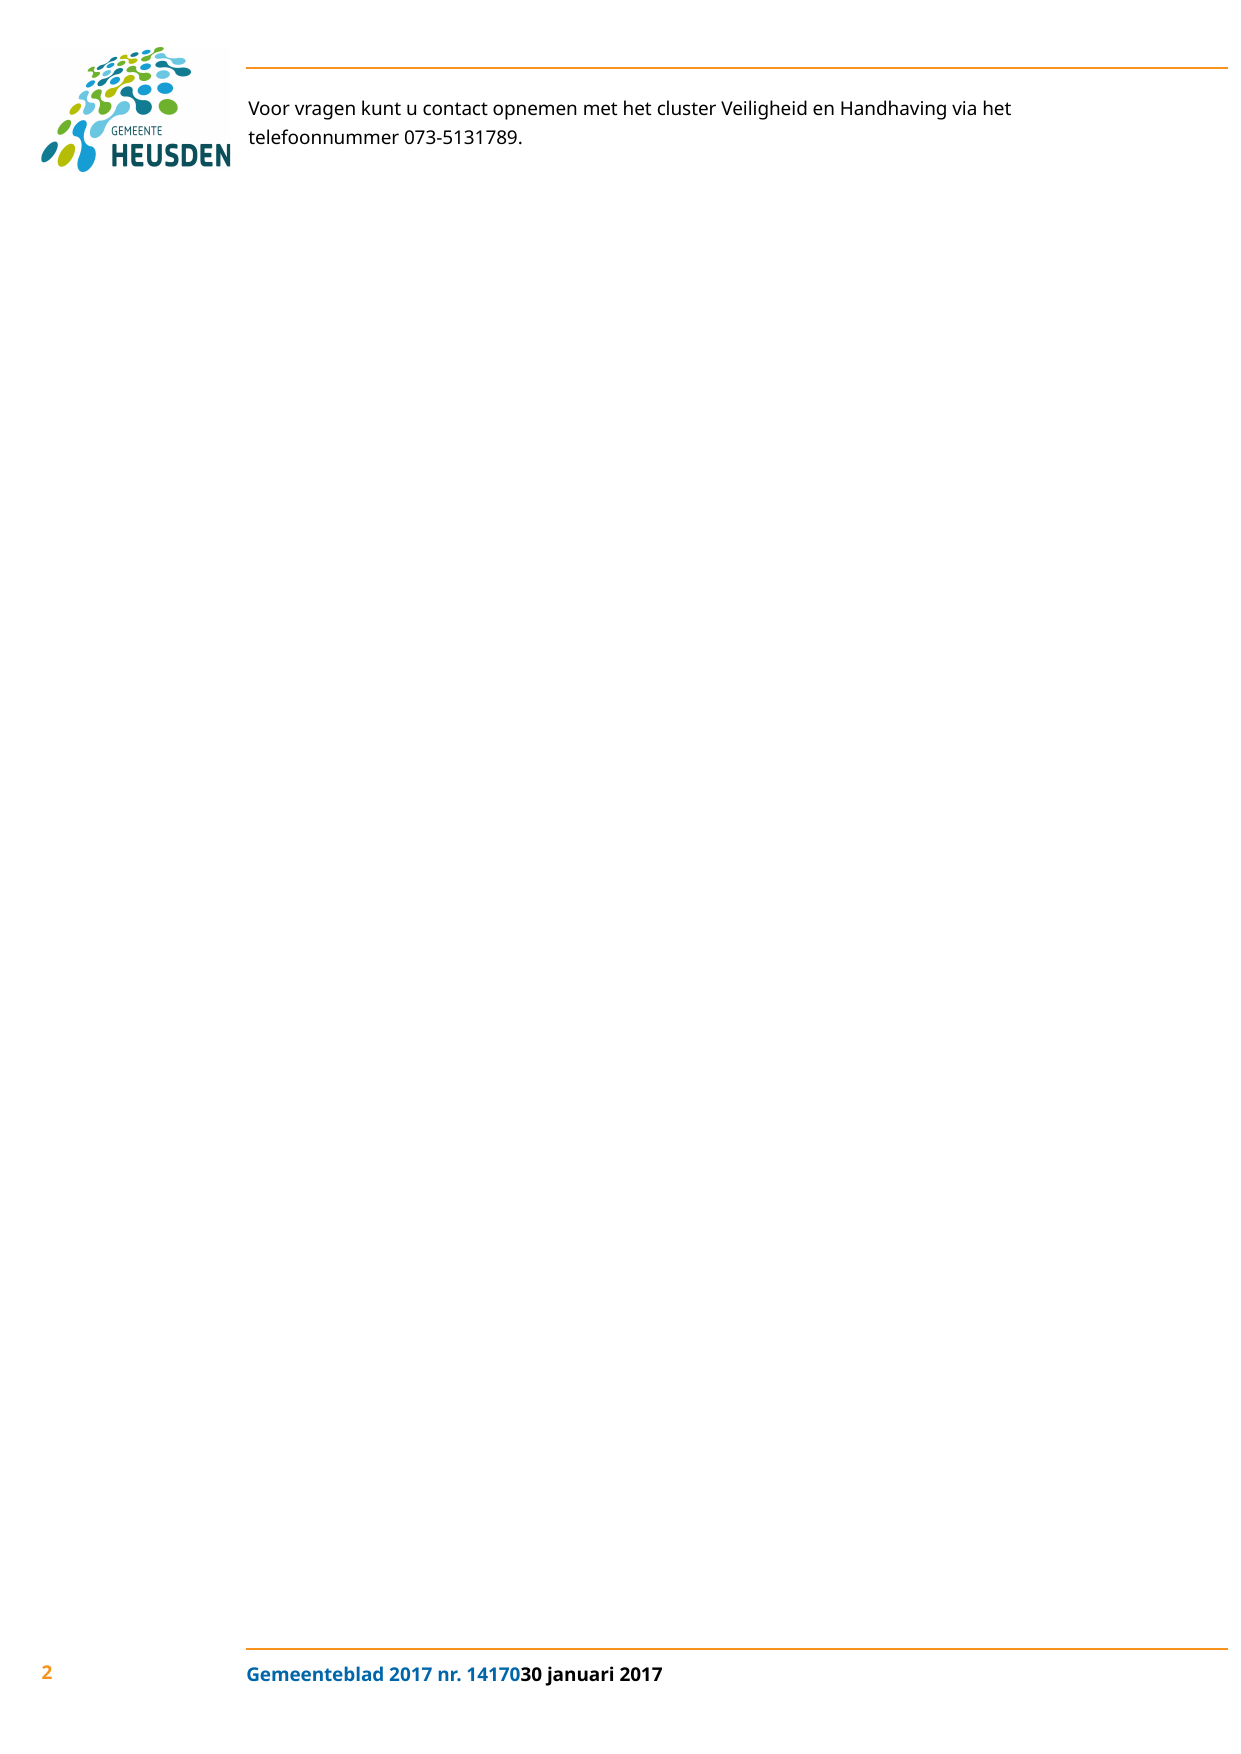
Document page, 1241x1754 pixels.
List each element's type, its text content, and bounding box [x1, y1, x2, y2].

picture [41, 47, 231, 172]
text Voor vragen kunt u contact opnemen met het cluster Veiligheid en Handhaving via het telefoonnummer 073-5131789. [248, 95, 1152, 150]
